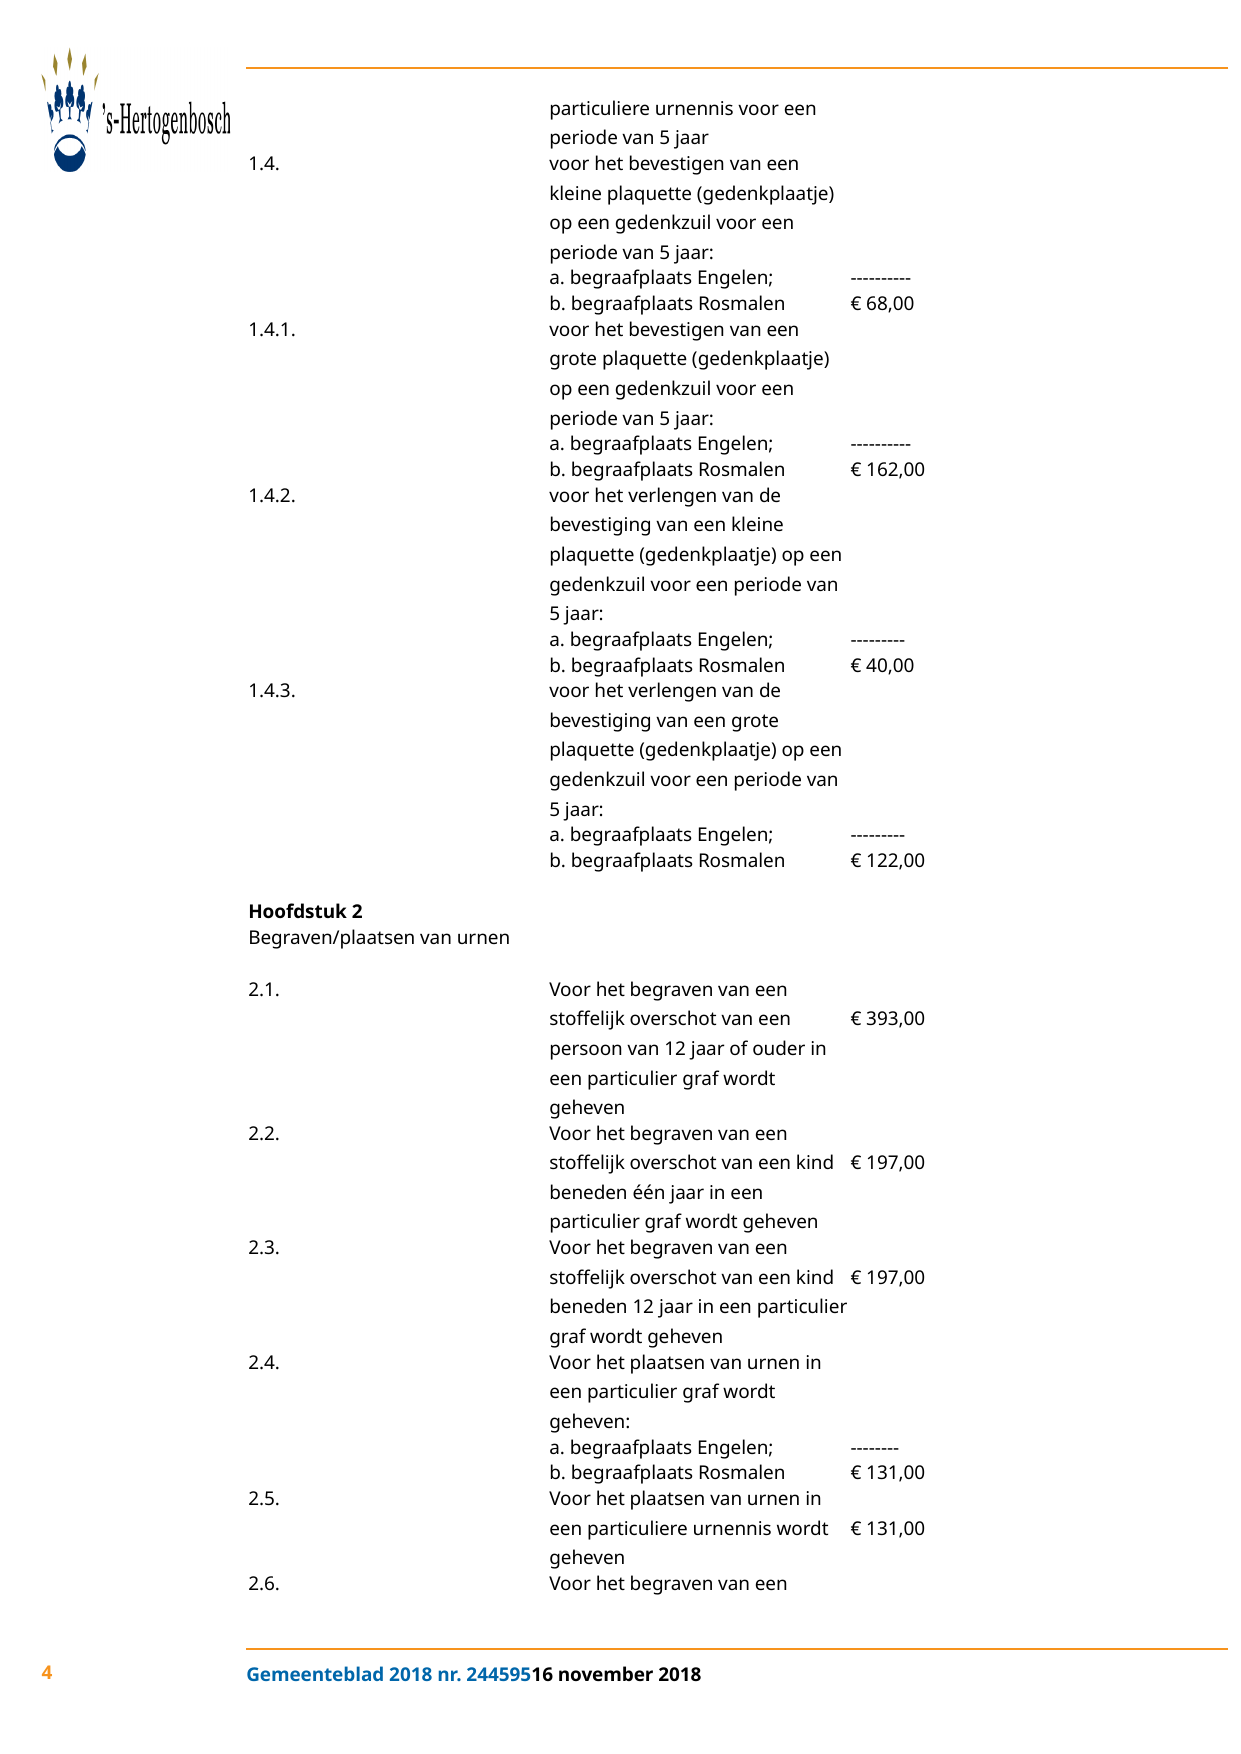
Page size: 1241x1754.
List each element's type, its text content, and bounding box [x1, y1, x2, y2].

table_cell [248, 652, 549, 677]
table_cell particuliere urnennis voor een periode van 5 jaar [549, 95, 850, 150]
table_cell [248, 431, 549, 456]
table_cell [850, 316, 1152, 431]
table_cell 2.3. [248, 1235, 549, 1349]
table_cell [850, 1349, 1152, 1434]
table_cell voor het bevestigen van een kleine plaquette (gedenkplaatje) op een gedenkzuil voor een periode van 5 jaar: [549, 150, 850, 264]
table_cell [248, 95, 549, 150]
table_cell 2.1. [248, 976, 549, 1120]
table_cell b. begraafplaats Rosmalen [549, 652, 850, 677]
table_cell [248, 626, 549, 652]
table_cell b. begraafplaats Rosmalen [549, 290, 850, 316]
table_cell € 393,00 [850, 976, 1152, 1120]
table_cell voor het verlengen van de bevestiging van een grote plaquette (gedenkplaatje) op een gedenkzuil voor een periode van 5 jaar: [549, 678, 850, 822]
table_cell [248, 1460, 549, 1485]
table_cell Voor het plaatsen van urnen in een particuliere urnennis wordt geheven [549, 1485, 850, 1570]
table_cell 2.2. [248, 1120, 549, 1234]
table_cell [850, 95, 1152, 150]
table_cell Voor het plaatsen van urnen in een particulier graf wordt geheven: [549, 1349, 850, 1434]
table_cell a. begraafplaats Engelen; [549, 1434, 850, 1459]
table_cell [850, 482, 1152, 626]
table_cell Voor het begraven van een stoffelijk overschot van een kind beneden 12 jaar in een particulier graf wordt geheven [549, 1235, 850, 1349]
table_cell € 40,00 [850, 652, 1152, 677]
table_cell Begraven/plaatsen van urnen [248, 925, 549, 950]
table_cell a. begraafplaats Engelen; [549, 822, 850, 847]
table_cell € 131,00 [850, 1485, 1152, 1570]
table_cell [248, 873, 549, 899]
table_cell 1.4.2. [248, 482, 549, 626]
table_cell € 68,00 [850, 290, 1152, 316]
table_cell Voor het begraven van een stoffelijk overschot van een kind beneden één jaar in een particulier graf wordt geheven [549, 1120, 850, 1234]
table_cell € 122,00 [850, 847, 1152, 873]
table_cell [850, 678, 1152, 822]
table_cell [248, 950, 549, 976]
table_cell 2.6. [248, 1570, 549, 1596]
table_cell --------- [850, 822, 1152, 847]
table_cell € 197,00 [850, 1235, 1152, 1349]
picture [41, 47, 231, 172]
table_cell b. begraafplaats Rosmalen [549, 456, 850, 482]
table_cell voor het verlengen van de bevestiging van een kleine plaquette (gedenkplaatje) op een gedenkzuil voor een periode van 5 jaar: [549, 482, 850, 626]
table_cell [248, 265, 549, 290]
table_cell 1.4.1. [248, 316, 549, 431]
table_cell € 162,00 [850, 456, 1152, 482]
table_cell [248, 847, 549, 873]
table_cell 1.4. [248, 150, 549, 264]
table_cell 1.4.3. [248, 678, 549, 822]
table_cell --------- [850, 626, 1152, 652]
table_cell -------- [850, 1434, 1152, 1459]
table_cell 2.5. [248, 1485, 549, 1570]
table_cell Voor het begraven van een stoffelijk overschot van een persoon van 12 jaar of ouder in een particulier graf wordt geheven [549, 976, 850, 1120]
table_cell Hoofdstuk 2 [248, 899, 549, 924]
table_cell ---------- [850, 265, 1152, 290]
table_cell ---------- [850, 431, 1152, 456]
table_cell a. begraafplaats Engelen; [549, 626, 850, 652]
table_cell € 131,00 [850, 1460, 1152, 1485]
table_cell [850, 1570, 1152, 1596]
table_cell [248, 1434, 549, 1459]
table_cell a. begraafplaats Engelen; [549, 431, 850, 456]
table_cell Voor het begraven van een [549, 1570, 850, 1596]
table_cell a. begraafplaats Engelen; [549, 265, 850, 290]
table_cell € 197,00 [850, 1120, 1152, 1234]
table_cell voor het bevestigen van een grote plaquette (gedenkplaatje) op een gedenkzuil voor een periode van 5 jaar: [549, 316, 850, 431]
table_cell 2.4. [248, 1349, 549, 1434]
table_cell [850, 150, 1152, 264]
table_cell b. begraafplaats Rosmalen [549, 1460, 850, 1485]
table_cell [248, 822, 549, 847]
table_cell b. begraafplaats Rosmalen [549, 847, 850, 873]
table_cell [248, 290, 549, 316]
table_cell [248, 456, 549, 482]
